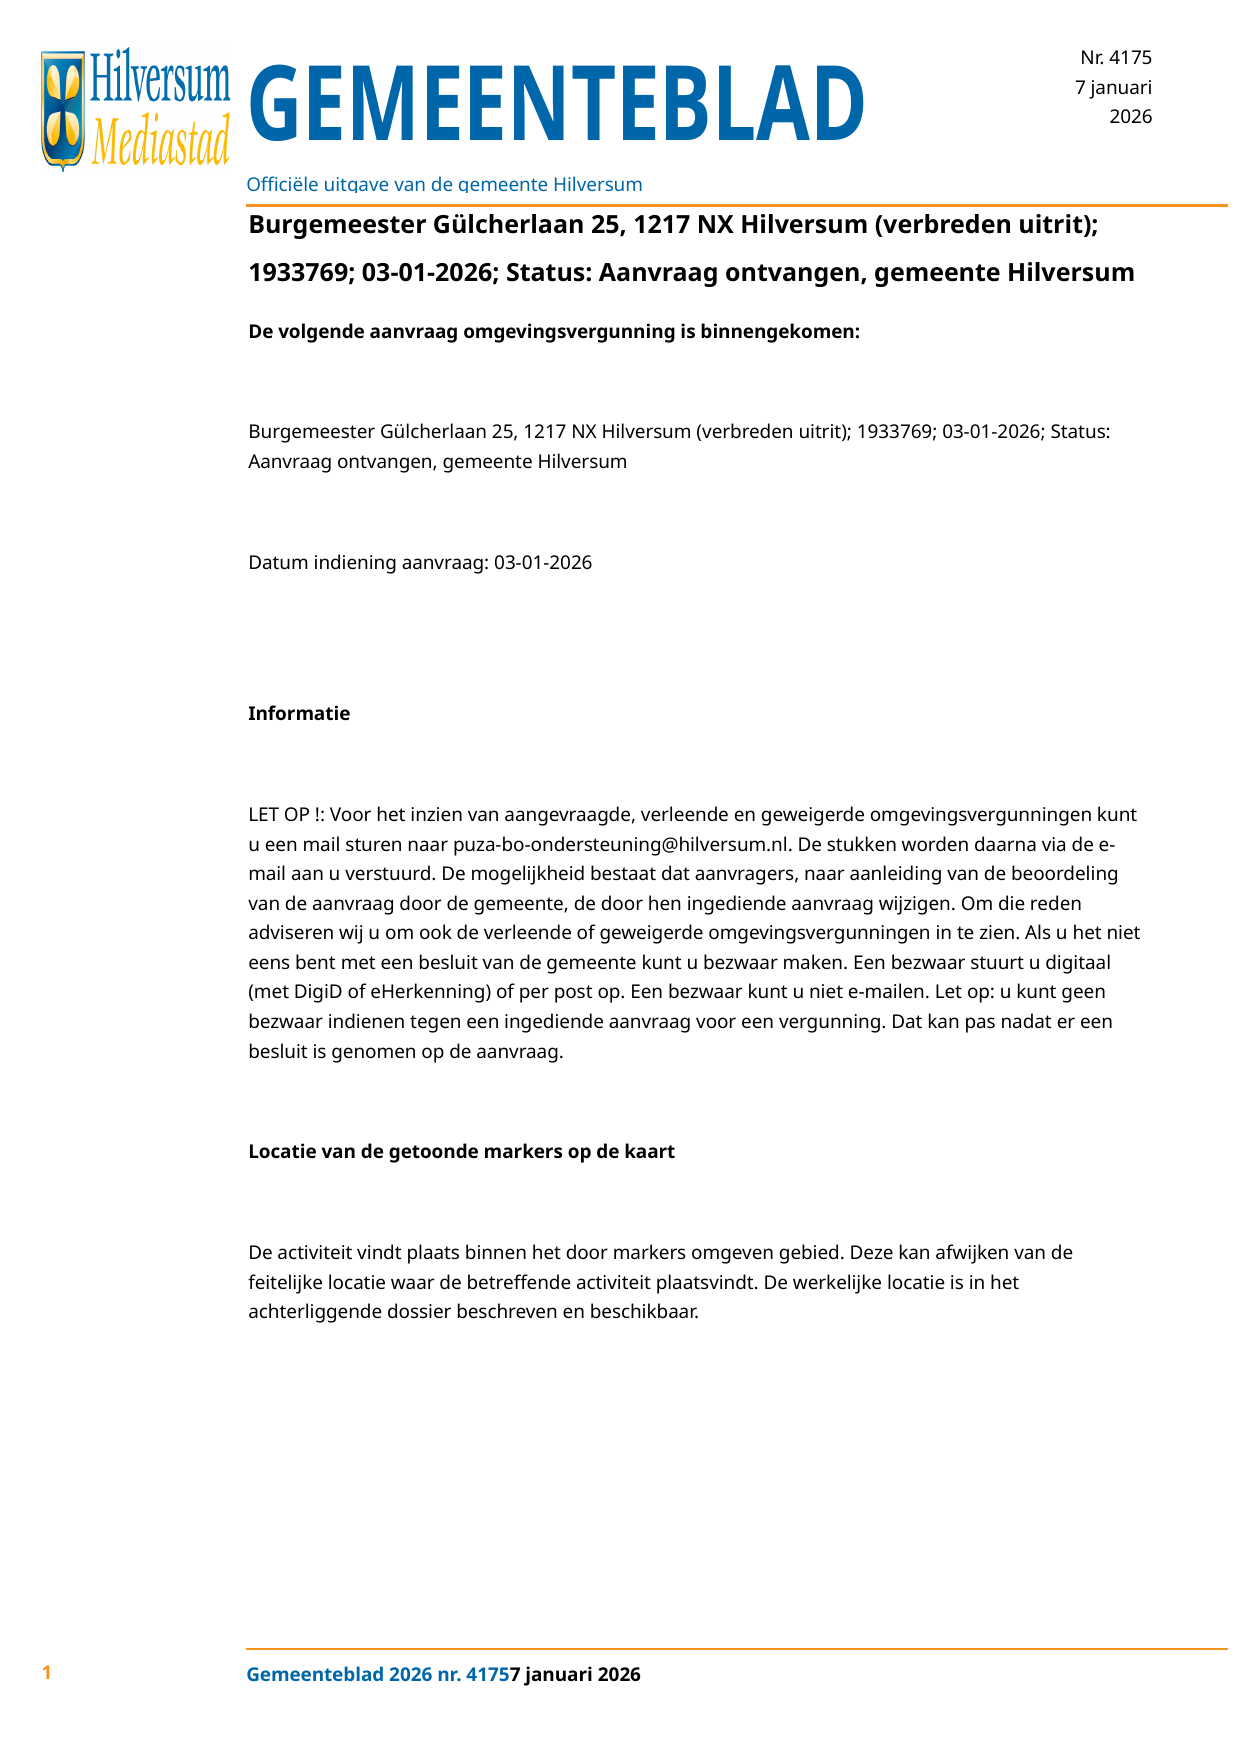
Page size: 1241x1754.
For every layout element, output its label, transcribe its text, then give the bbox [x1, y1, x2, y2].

text Burgemeester Gülcherlaan 25, 1217 NX Hilversum (verbreden uitrit); 1933769; 03-01-2026; Status: Aanvraag ontvangen, gemeente Hilversum [248, 207, 1152, 288]
text De activiteit vindt plaats binnen het door markers omgeven gebied. Deze kan afwijken van de feitelijke locatie waar de betreffende activiteit plaatsvindt. De werkelijke locatie is in het achterliggende dossier beschreven en beschikbaar. [248, 1239, 1152, 1324]
text LET OP !: Voor het inzien van aangevraagde, verleende en geweigerde omgevingsvergunningen kunt u een mail sturen naar puza-bo-ondersteuning@hilversum.nl. De stukken worden daarna via de e-mail aan u verstuurd. De mogelijkheid bestaat dat aanvragers, naar aanleiding van de beoordeling van de aanvraag door de gemeente, de door hen ingediende aanvraag wijzigen. Om die reden adviseren wij u om ook de verleende of geweigerde omgevingsvergunningen in te zien. Als u het niet eens bent met een besluit van de gemeente kunt u bezwaar maken. Een bezwaar stuurt u digitaal (met DigiD of eHerkenning) of per post op. Een bezwaar kunt u niet e-mailen. Let op: u kunt geen bezwaar indienen tegen een ingediende aanvraag voor een vergunning. Dat kan pas nadat er een besluit is genomen op de aanvraag. [248, 801, 1152, 1064]
text Datum indiening aanvraag: 03-01-2026 [248, 549, 1152, 575]
text De volgende aanvraag omgevingsvergunning is binnengekomen: [248, 318, 1152, 344]
text Locatie van de getoonde markers op de kaart [248, 1139, 1152, 1164]
picture [41, 47, 231, 172]
text Informatie [248, 700, 1152, 726]
text Burgemeester Gülcherlaan 25, 1217 NX Hilversum (verbreden uitrit); 1933769; 03-01-2026; Status: Aanvraag ontvangen, gemeente Hilversum [248, 419, 1152, 474]
